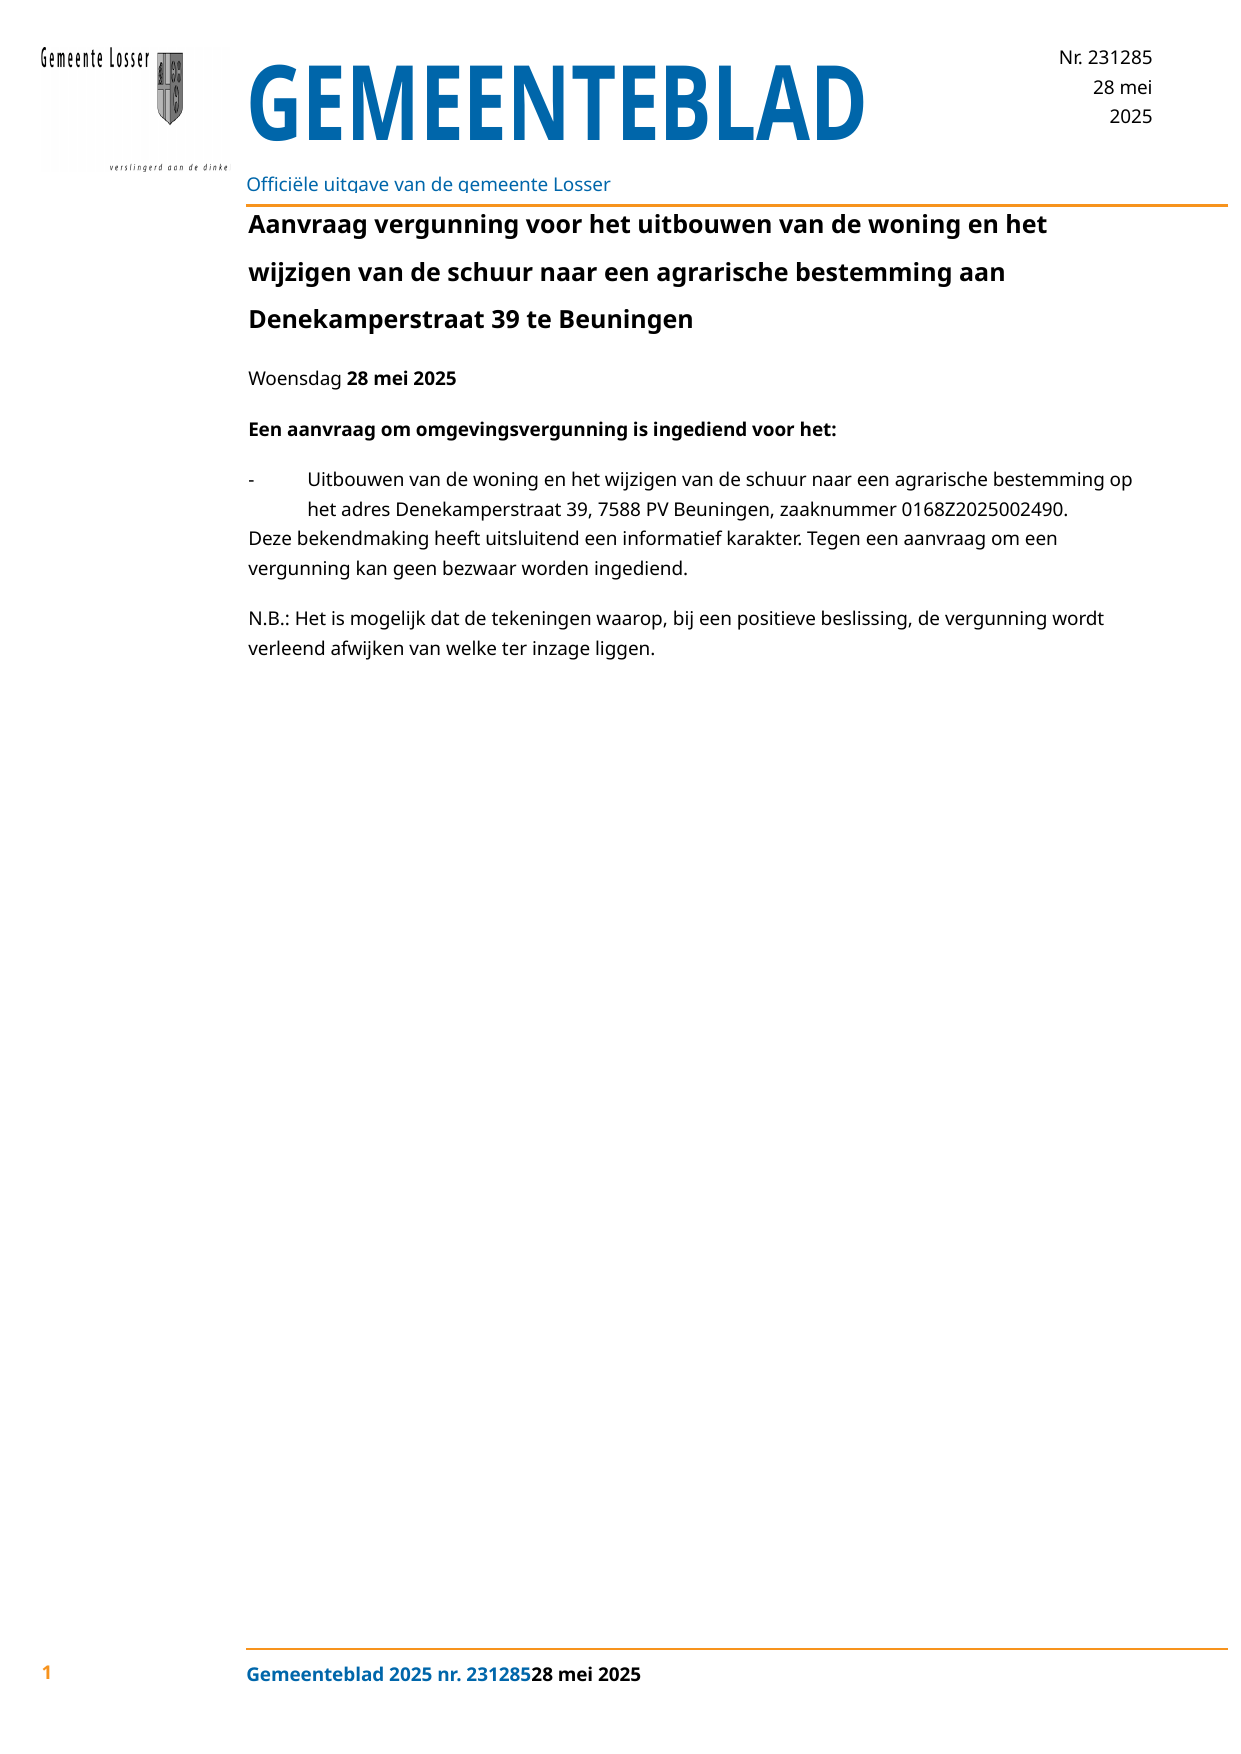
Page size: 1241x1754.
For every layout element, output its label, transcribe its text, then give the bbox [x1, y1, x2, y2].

text Woensdag 28 mei 2025 [248, 366, 1152, 391]
picture [41, 47, 231, 172]
text Aanvraag vergunning voor het uitbouwen van de woning en het wijzigen van de schuur naar een agrarische bestemming aan Denekamperstraat 39 te Beuningen [248, 207, 1152, 336]
text Een aanvraag om omgevingsvergunning is ingediend voor het: [248, 416, 1152, 442]
list Uitbouwen van de woning en het wijzigen van de schuur naar een agrarische bestemming op het adres Denekamperstraat 39, 7588 PV Beuningen, zaaknummer 0168Z2025002490. [248, 466, 1152, 522]
text Deze bekendmaking heeft uitsluitend een informatief karakter. Tegen een aanvraag om een vergunning kan geen bezwaar worden ingediend. [248, 526, 1152, 581]
text N.B.: Het is mogelijk dat de tekeningen waarop, bij een positieve beslissing, de vergunning wordt verleend afwijken van welke ter inzage liggen. [248, 606, 1152, 661]
